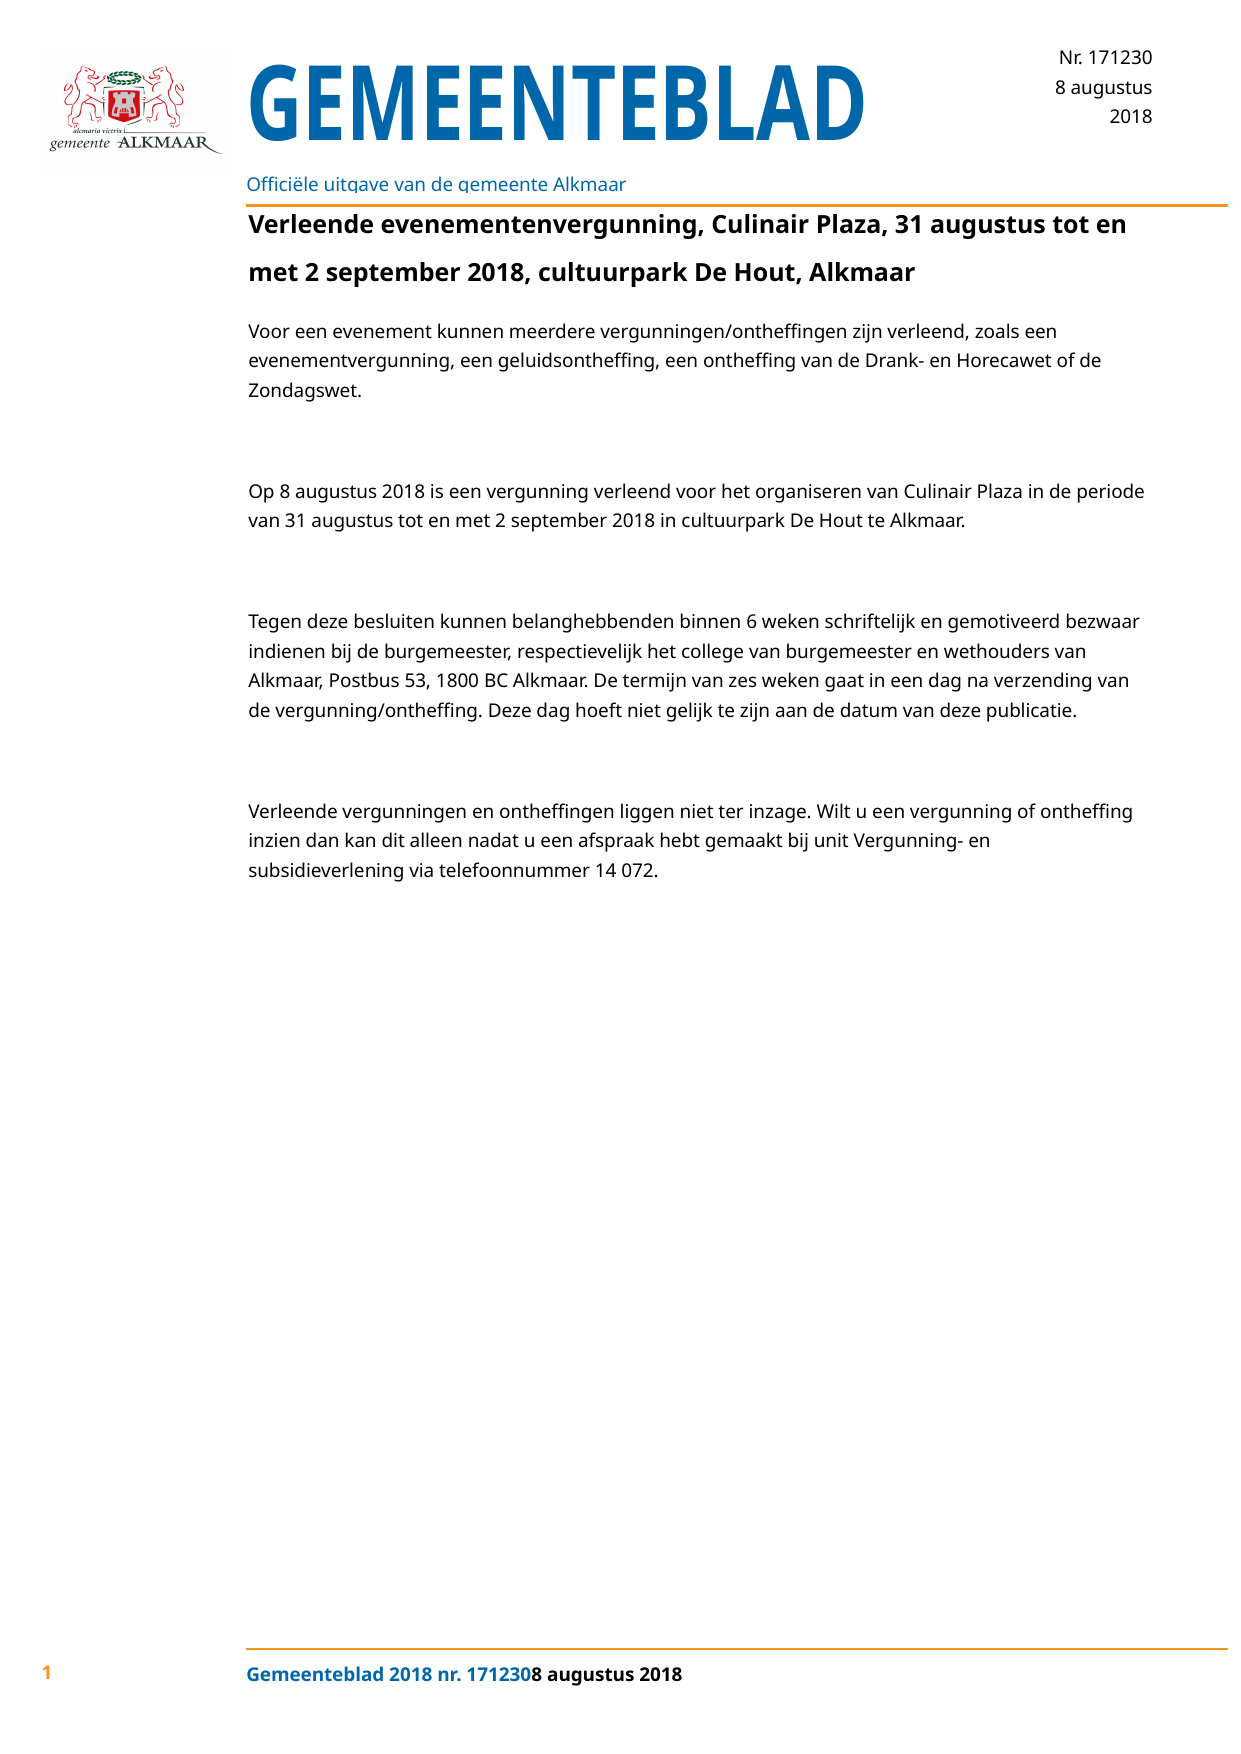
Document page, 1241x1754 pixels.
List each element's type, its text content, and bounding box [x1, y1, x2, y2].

text Verleende evenementenvergunning, Culinair Plaza, 31 augustus tot en met 2 september 2018, cultuurpark De Hout, Alkmaar [248, 207, 1152, 288]
text Verleende vergunningen en ontheffingen liggen niet ter inzage. Wilt u een vergunning of ontheffing inzien dan kan dit alleen nadat u een afspraak hebt gemaakt bij unit Vergunning- en subsidieverlening via telefoonnummer 14 072. [248, 798, 1152, 883]
text Tegen deze besluiten kunnen belanghebbenden binnen 6 weken schriftelijk en gemotiveerd bezwaar indienen bij de burgemeester, respectievelijk het college van burgemeester en wethouders van Alkmaar, Postbus 53, 1800 BC Alkmaar. De termijn van zes weken gaat in een dag na verzending van de vergunning/ontheffing. Deze dag hoeft niet gelijk te zijn aan de datum van deze publicatie. [248, 608, 1152, 723]
text Op 8 augustus 2018 is een vergunning verleend voor het organiseren van Culinair Plaza in de periode van 31 augustus tot en met 2 september 2018 in cultuurpark De Hout te Alkmaar. [248, 478, 1152, 533]
picture [41, 47, 231, 172]
text Voor een evenement kunnen meerdere vergunningen/ontheffingen zijn verleend, zoals een evenementvergunning, een geluidsontheffing, een ontheffing van de Drank- en Horecawet of de Zondagswet. [248, 318, 1152, 403]
